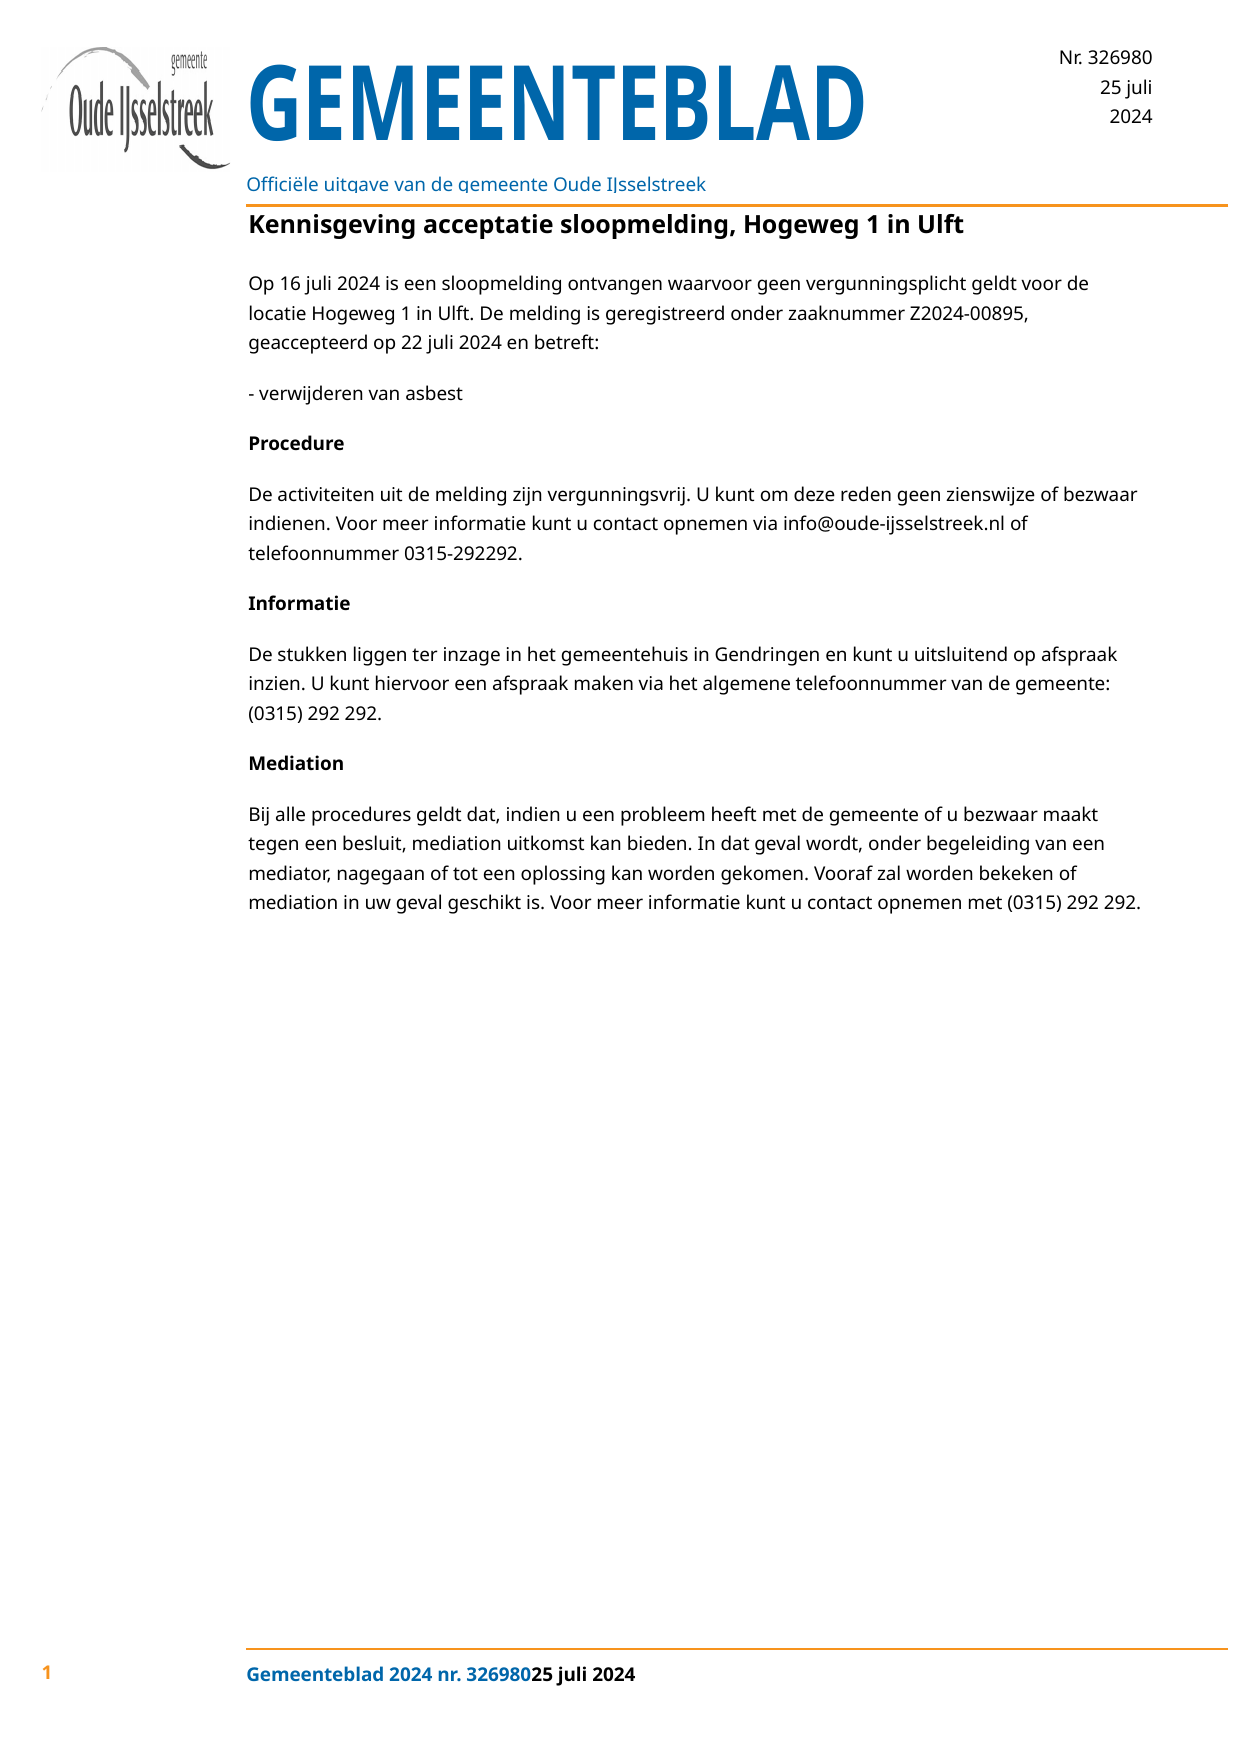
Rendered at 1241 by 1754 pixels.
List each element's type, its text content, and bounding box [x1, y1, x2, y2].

text Informatie [248, 590, 1152, 616]
text - verwijderen van asbest [248, 380, 1152, 406]
text Kennisgeving acceptatie sloopmelding, Hogeweg 1 in Ulft [248, 207, 1152, 241]
text De activiteiten uit de melding zijn vergunningsvrij. U kunt om deze reden geen zienswijze of bezwaar indienen. Voor meer informatie kunt u contact opnemen via info@oude-ijsselstreek.nl of telefoonnummer 0315-292292. [248, 481, 1152, 566]
text Procedure [248, 430, 1152, 456]
text Op 16 juli 2024 is een sloopmelding ontvangen waarvoor geen vergunningsplicht geldt voor de locatie Hogeweg 1 in Ulft. De melding is geregistreerd onder zaaknummer Z2024-00895, geaccepteerd op 22 juli 2024 en betreft: [248, 270, 1152, 355]
text Bij alle procedures geldt dat, indien u een probleem heeft met de gemeente of u bezwaar maakt tegen een besluit, mediation uitkomst kan bieden. In dat geval wordt, onder begeleiding van een mediator, nagegaan of tot een oplossing kan worden gekomen. Vooraf zal worden bekeken of mediation in uw geval geschikt is. Voor meer informatie kunt u contact opnemen met (0315) 292 292. [248, 801, 1152, 915]
text Mediation [248, 750, 1152, 776]
text De stukken liggen ter inzage in het gemeentehuis in Gendringen en kunt u uitsluitend op afspraak inzien. U kunt hiervoor een afspraak maken via het algemene telefoonnummer van de gemeente: (0315) 292 292. [248, 641, 1152, 726]
picture [41, 47, 231, 172]
